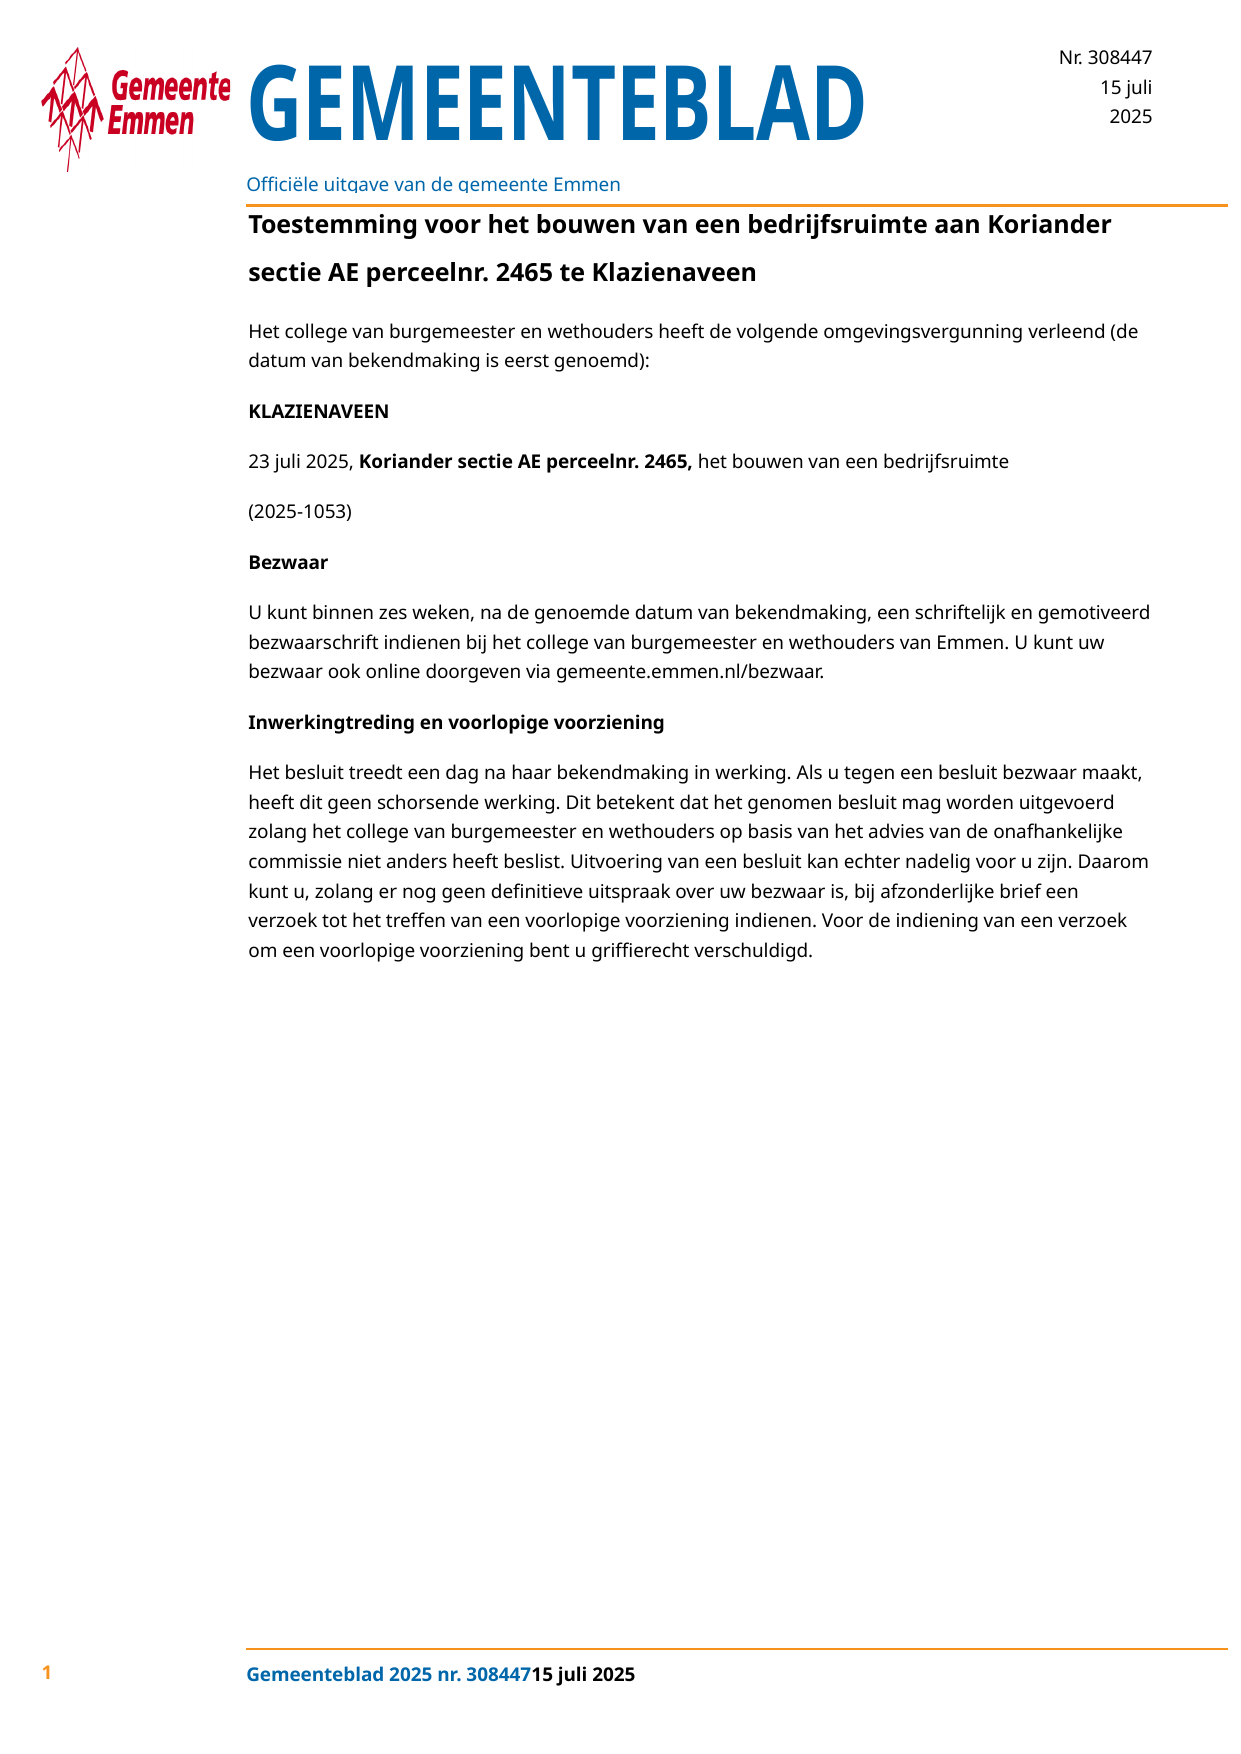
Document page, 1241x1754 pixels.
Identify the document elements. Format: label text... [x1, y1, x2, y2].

text Inwerkingtreding en voorlopige voorziening [248, 709, 1152, 735]
text Het college van burgemeester en wethouders heeft de volgende omgevingsvergunning verleend (de datum van bekendmaking is eerst genoemd): [248, 318, 1152, 373]
picture [41, 47, 231, 172]
text Toestemming voor het bouwen van een bedrijfsruimte aan Koriander sectie AE perceelnr. 2465 te Klazienaveen [248, 207, 1152, 288]
text Bezwaar [248, 549, 1152, 575]
text KLAZIENAVEEN [248, 398, 1152, 424]
text 23 juli 2025, Koriander sectie AE perceelnr. 2465, het bouwen van een bedrijfsruimte [248, 448, 1152, 474]
text U kunt binnen zes weken, na de genoemde datum van bekendmaking, een schriftelijk en gemotiveerd bezwaarschrift indienen bij het college van burgemeester en wethouders van Emmen. U kunt uw bezwaar ook online doorgeven via gemeente.emmen.nl/bezwaar. [248, 599, 1152, 684]
text Het besluit treedt een dag na haar bekendmaking in werking. Als u tegen een besluit bezwaar maakt, heeft dit geen schorsende werking. Dit betekent dat het genomen besluit mag worden uitgevoerd zolang het college van burgemeester en wethouders op basis van het advies van de onafhankelijke commissie niet anders heeft beslist. Uitvoering van een besluit kan echter nadelig voor u zijn. Daarom kunt u, zolang er nog geen definitieve uitspraak over uw bezwaar is, bij afzonderlijke brief een verzoek tot het treffen van een voorlopige voorziening indienen. Voor de indiening van een verzoek om een voorlopige voorziening bent u griffierecht verschuldigd. [248, 759, 1152, 963]
text (2025-1053) [248, 499, 1152, 524]
